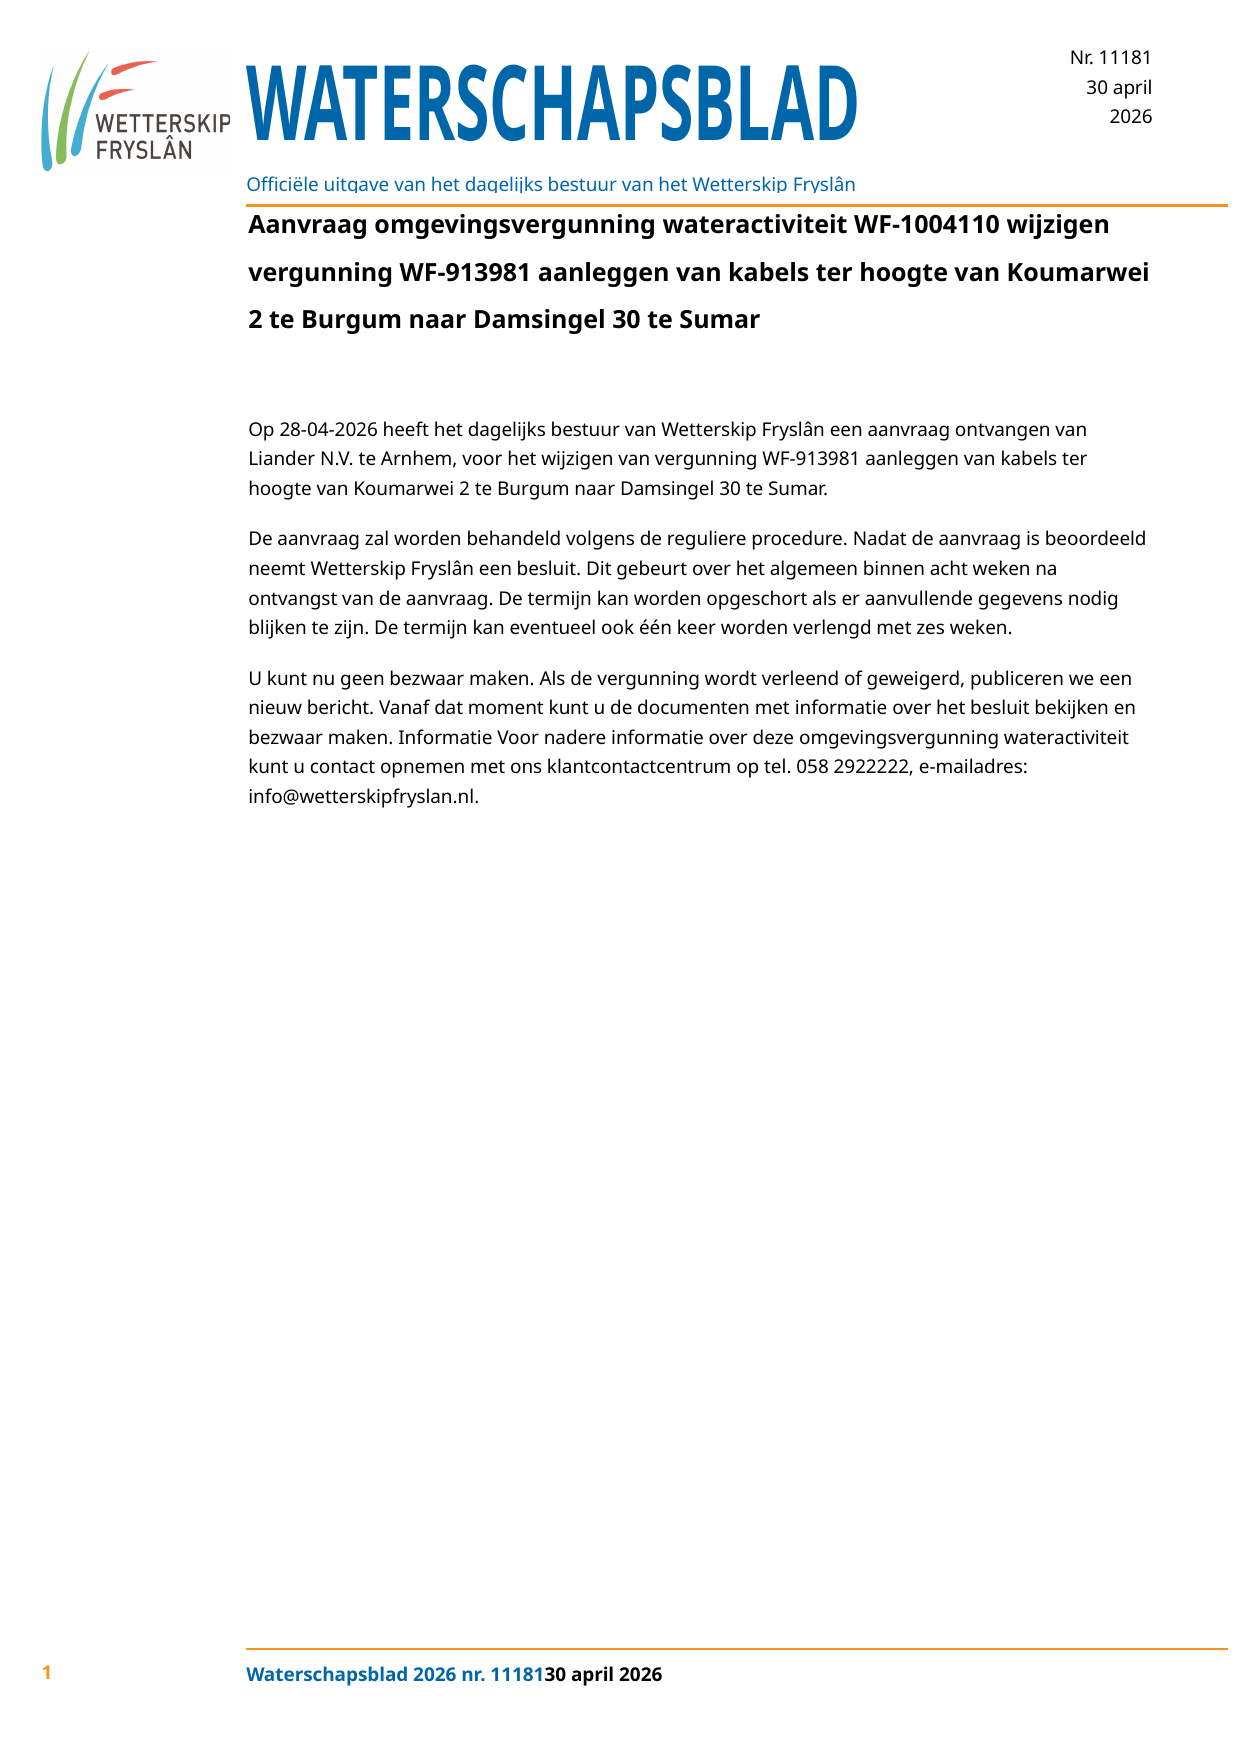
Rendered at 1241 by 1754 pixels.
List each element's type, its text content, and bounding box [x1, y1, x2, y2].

text Aanvraag omgevingsvergunning wateractiviteit WF-1004110 wijzigen vergunning WF-913981 aanleggen van kabels ter hoogte van Koumarwei 2 te Burgum naar Damsingel 30 te Sumar [248, 207, 1152, 336]
picture [41, 47, 231, 172]
text Op 28-04-2026 heeft het dagelijks bestuur van Wetterskip Fryslân een aanvraag ontvangen van Liander N.V. te Arnhem, voor het wijzigen van vergunning WF-913981 aanleggen van kabels ter hoogte van Koumarwei 2 te Burgum naar Damsingel 30 te Sumar. [248, 416, 1152, 501]
text De aanvraag zal worden behandeld volgens de reguliere procedure. Nadat de aanvraag is beoordeeld neemt Wetterskip Fryslân een besluit. Dit gebeurt over het algemeen binnen acht weken na ontvangst van de aanvraag. De termijn kan worden opgeschort als er aanvullende gegevens nodig blijken te zijn. De termijn kan eventueel ook één keer worden verlengd met zes weken. [248, 526, 1152, 640]
text U kunt nu geen bezwaar maken. Als de vergunning wordt verleend of geweigerd, publiceren we een nieuw bericht. Vanaf dat moment kunt u de documenten met informatie over het besluit bekijken en bezwaar maken. Informatie Voor nadere informatie over deze omgevingsvergunning wateractiviteit kunt u contact opnemen met ons klantcontactcentrum op tel. 058 2922222, e-mailadres: info@wetterskipfryslan.nl. [248, 665, 1152, 809]
